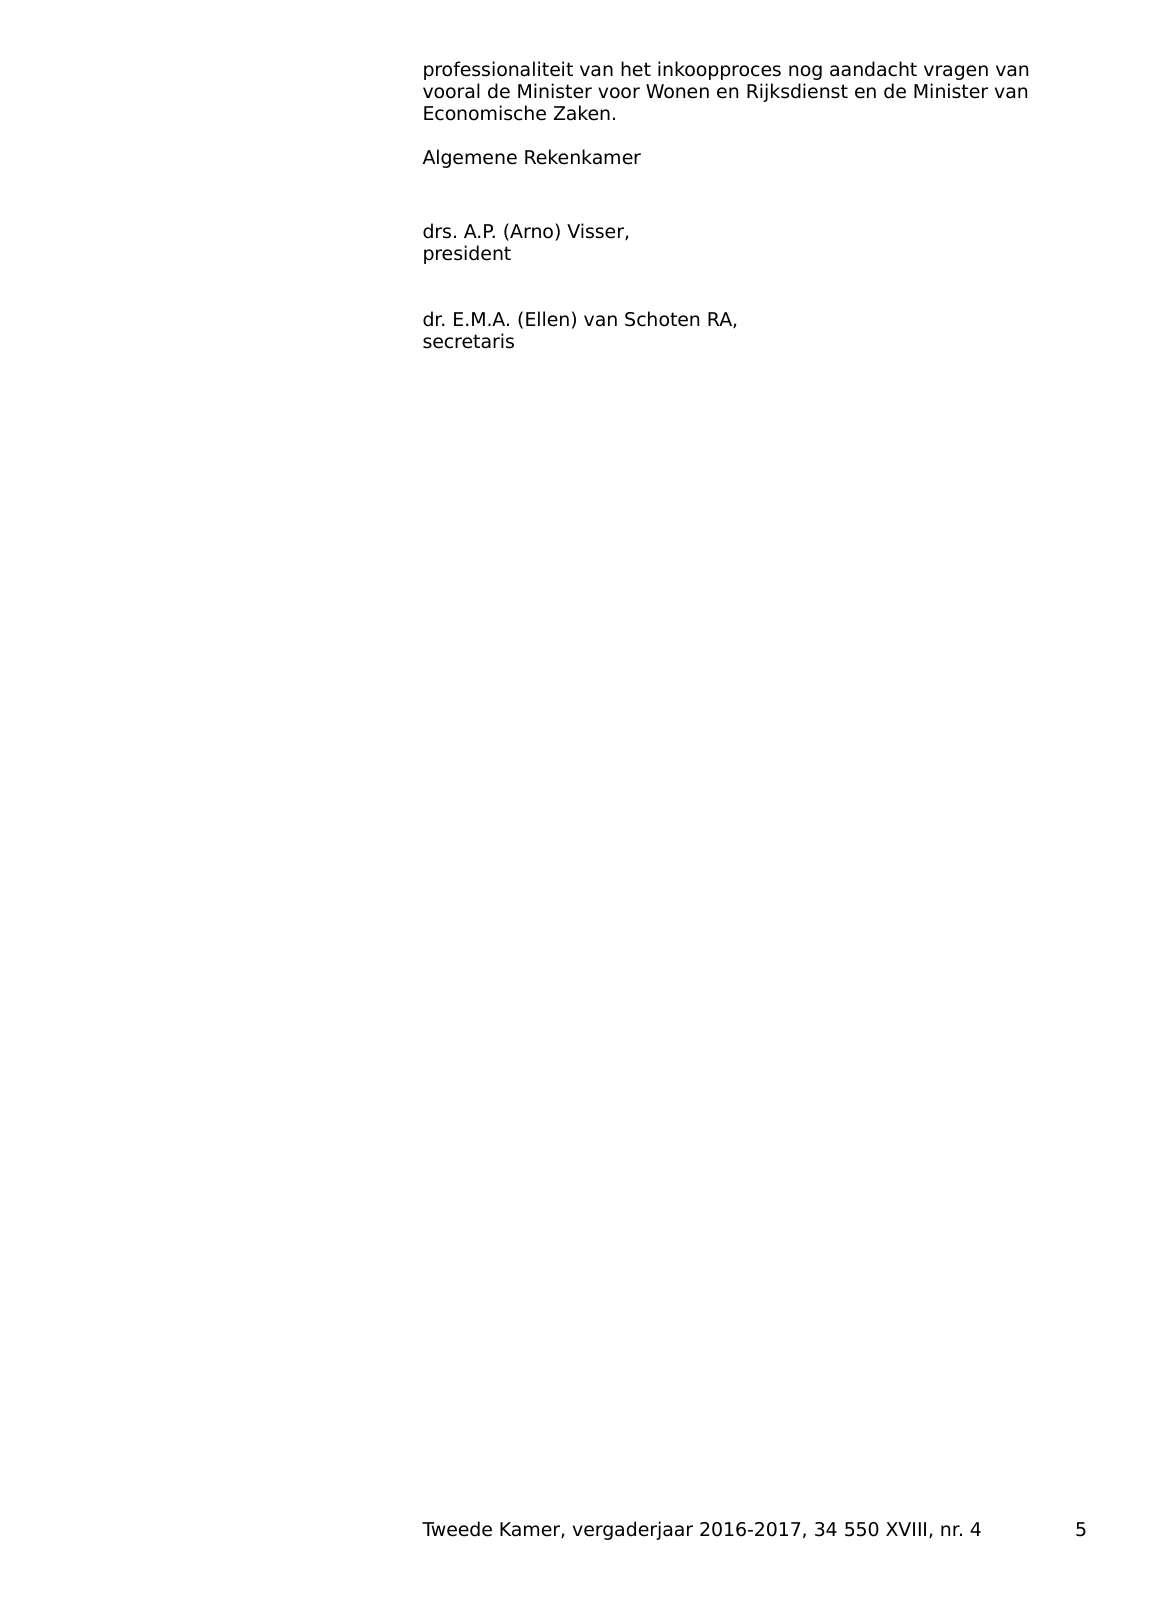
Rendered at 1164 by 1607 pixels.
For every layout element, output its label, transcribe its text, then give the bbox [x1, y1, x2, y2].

text professionaliteit van het inkoopproces nog aandacht vragen van vooral de Minister voor Wonen en Rijksdienst en de Minister van Economische Zaken. [422, 59, 1087, 125]
text drs. A.P. (Arno) Visser, president [422, 199, 1087, 265]
text Algemene Rekenkamer [422, 147, 1087, 169]
text dr. E.M.A. (Ellen) van Schoten RA, secretaris [422, 287, 1087, 353]
